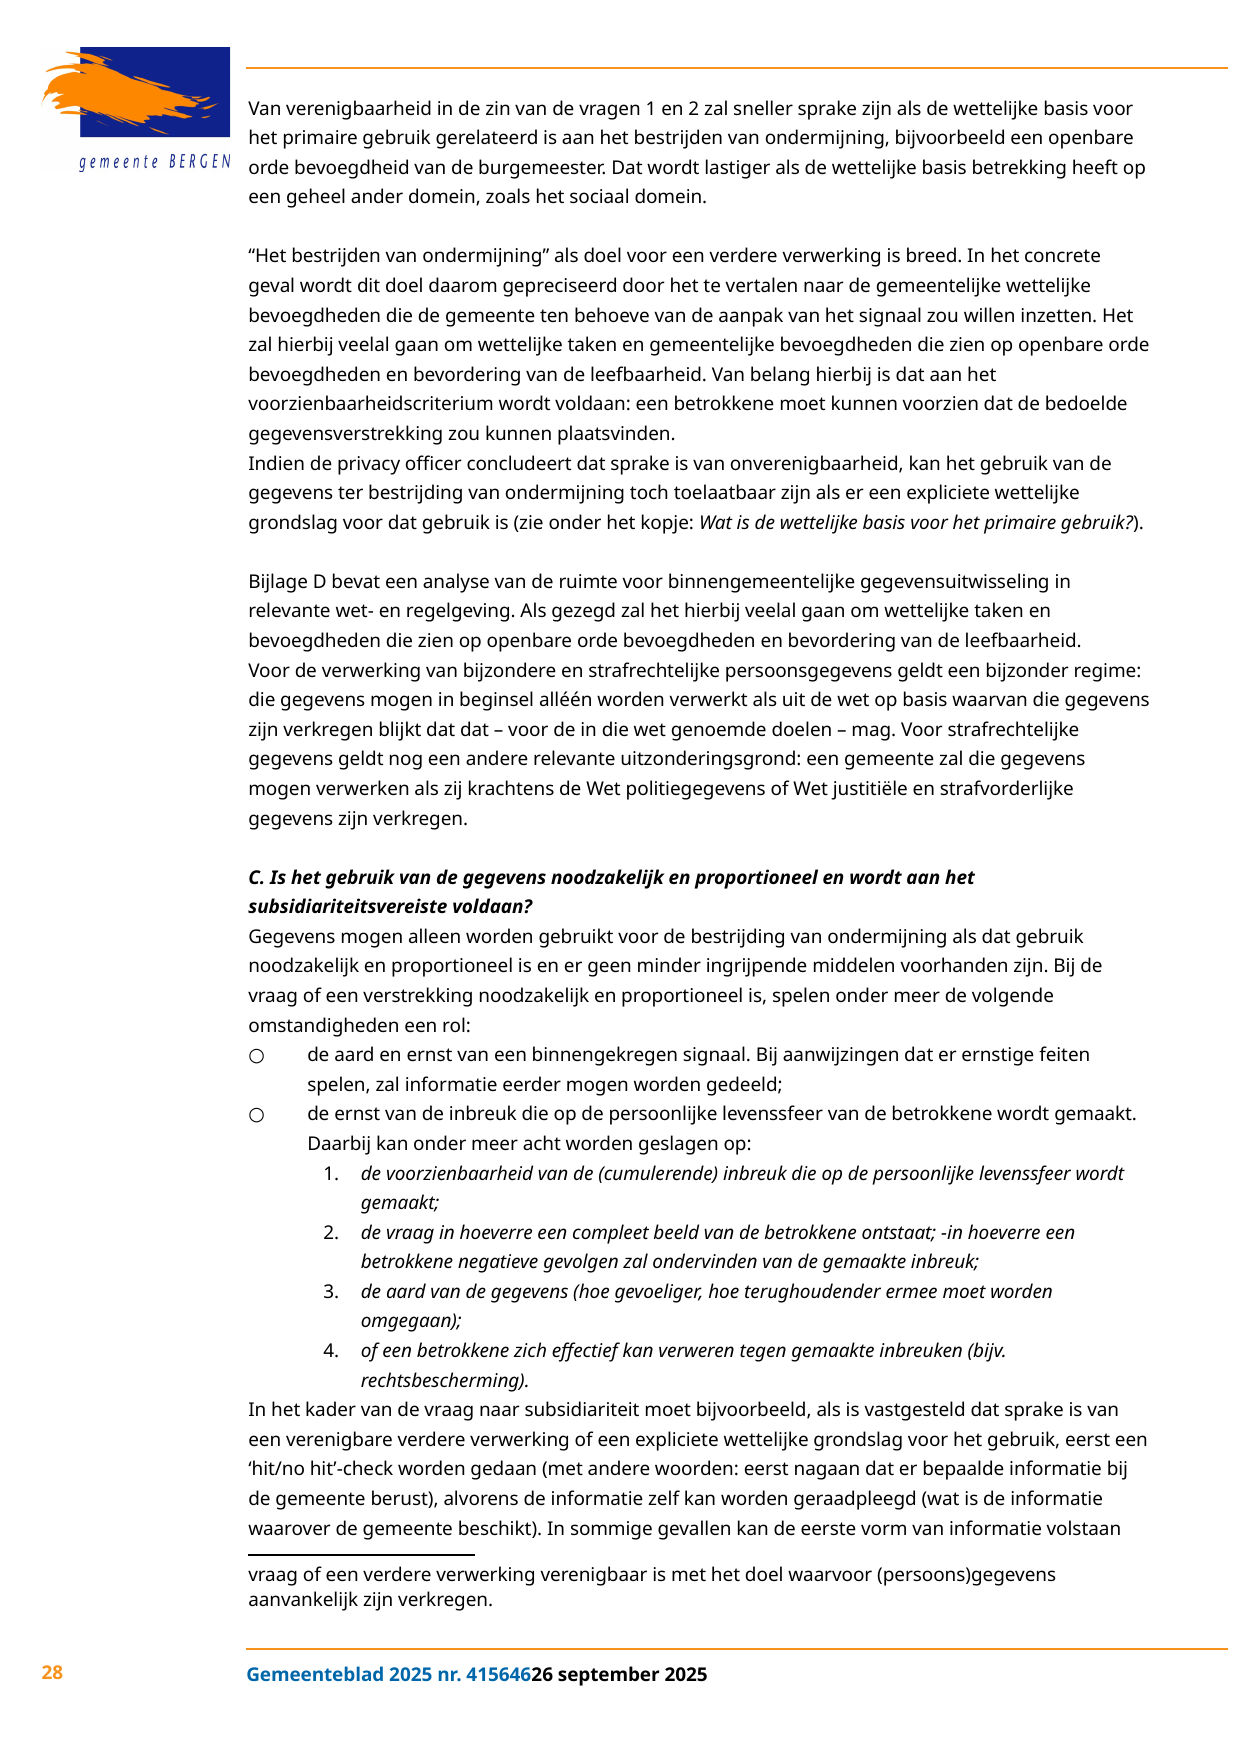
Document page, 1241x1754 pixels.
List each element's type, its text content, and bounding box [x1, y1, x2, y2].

text Bijlage D bevat een analyse van de ruimte voor binnengemeentelijke gegevensuitwisseling in relevante wet- en regelgeving. Als gezegd zal het hierbij veelal gaan om wettelijke taken en bevoegdheden die zien op openbare orde bevoegdheden en bevordering van de leefbaarheid. [248, 568, 1152, 653]
text Gegevens mogen alleen worden gebruikt voor de bestrijding van ondermijning als dat gebruik noodzakelijk en proportioneel is en er geen minder ingrijpende middelen voorhanden zijn. Bij de vraag of een verstrekking noodzakelijk en proportioneel is, spelen onder meer de volgende omstandigheden een rol: [248, 923, 1152, 1038]
list de ernst van de inbreuk die op de persoonlijke levenssfeer van de betrokkene wordt gemaakt. Daarbij kan onder meer acht worden geslagen op: [248, 1101, 1152, 1156]
text In het kader van de vraag naar subsidiariteit moet bijvoorbeeld, als is vastgesteld dat sprake is van een verenigbare verdere verwerking of een expliciete wettelijke grondslag voor het gebruik, eerst een ‘hit/no hit’-check worden gedaan (met andere woorden: eerst nagaan dat er bepaalde informatie bij de gemeente berust), alvorens de informatie zelf kan worden geraadpleegd (wat is de informatie waarover de gemeente beschikt). In sommige gevallen kan de eerste vorm van informatie volstaan [248, 1396, 1152, 1541]
list de voorzienbaarheid van de (cumulerende) inbreuk die op de persoonlijke levenssfeer wordt gemaakt; [323, 1160, 1152, 1215]
list de aard en ernst van een binnengekregen signaal. Bij aanwijzingen dat er ernstige feiten spelen, zal informatie eerder mogen worden gedeeld; [248, 1041, 1152, 1097]
text C. Is het gebruik van de gegevens noodzakelijk en proportioneel en wordt aan het subsidiariteitsvereiste voldaan? [248, 864, 1152, 919]
picture [41, 47, 231, 172]
text Voor de verwerking van bijzondere en strafrechtelijke persoonsgegevens geldt een bijzonder regime: die gegevens mogen in beginsel alléén worden verwerkt als uit de wet op basis waarvan die gegevens zijn verkregen blijkt dat dat – voor de in die wet genoemde doelen – mag. Voor strafrechtelijke gegevens geldt nog een andere relevante uitzonderingsgrond: een gemeente zal die gegevens mogen verwerken als zij krachtens de Wet politiegegevens of Wet justitiële en strafvorderlijke gegevens zijn verkregen. [248, 657, 1152, 831]
list de aard van de gegevens (hoe gevoeliger, hoe terughoudender ermee moet worden omgegaan); [323, 1278, 1152, 1333]
list de vraag in hoeverre een compleet beeld van de betrokkene ontstaat; -in hoeverre een betrokkene negatieve gevolgen zal ondervinden van de gemaakte inbreuk; [323, 1219, 1152, 1274]
list vraag of een verdere verwerking verenigbaar is met het doel waarvoor (persoons)gegevens aanvankelijk zijn verkregen. [248, 1561, 1152, 1612]
text Van verenigbaarheid in de zin van de vragen 1 en 2 zal sneller sprake zijn als de wettelijke basis voor het primaire gebruik gerelateerd is aan het bestrijden van ondermijning, bijvoorbeeld een openbare orde bevoegdheid van de burgemeester. Dat wordt lastiger als de wettelijke basis betrekking heeft op een geheel ander domein, zoals het sociaal domein. [248, 95, 1152, 209]
text Indien de privacy officer concludeert dat sprake is van onverenigbaarheid, kan het gebruik van de gegevens ter bestrijding van ondermijning toch toelaatbaar zijn als er een expliciete wettelijke grondslag voor dat gebruik is (zie onder het kopje: Wat is de wettelijke basis voor het primaire gebruik?). [248, 450, 1152, 535]
text “Het bestrijden van ondermijning” als doel voor een verdere verwerking is breed. In het concrete geval wordt dit doel daarom gepreciseerd door het te vertalen naar de gemeentelijke wettelijke bevoegdheden die de gemeente ten behoeve van de aanpak van het signaal zou willen inzetten. Het zal hierbij veelal gaan om wettelijke taken en gemeentelijke bevoegdheden die zien op openbare orde bevoegdheden en bevordering van de leefbaarheid. Van belang hierbij is dat aan het voorzienbaarheidscriterium wordt voldaan: een betrokkene moet kunnen voorzien dat de bedoelde gegevensverstrekking zou kunnen plaatsvinden. [248, 243, 1152, 446]
list of een betrokkene zich effectief kan verweren tegen gemaakte inbreuken (bijv. rechtsbescherming). [323, 1337, 1152, 1393]
